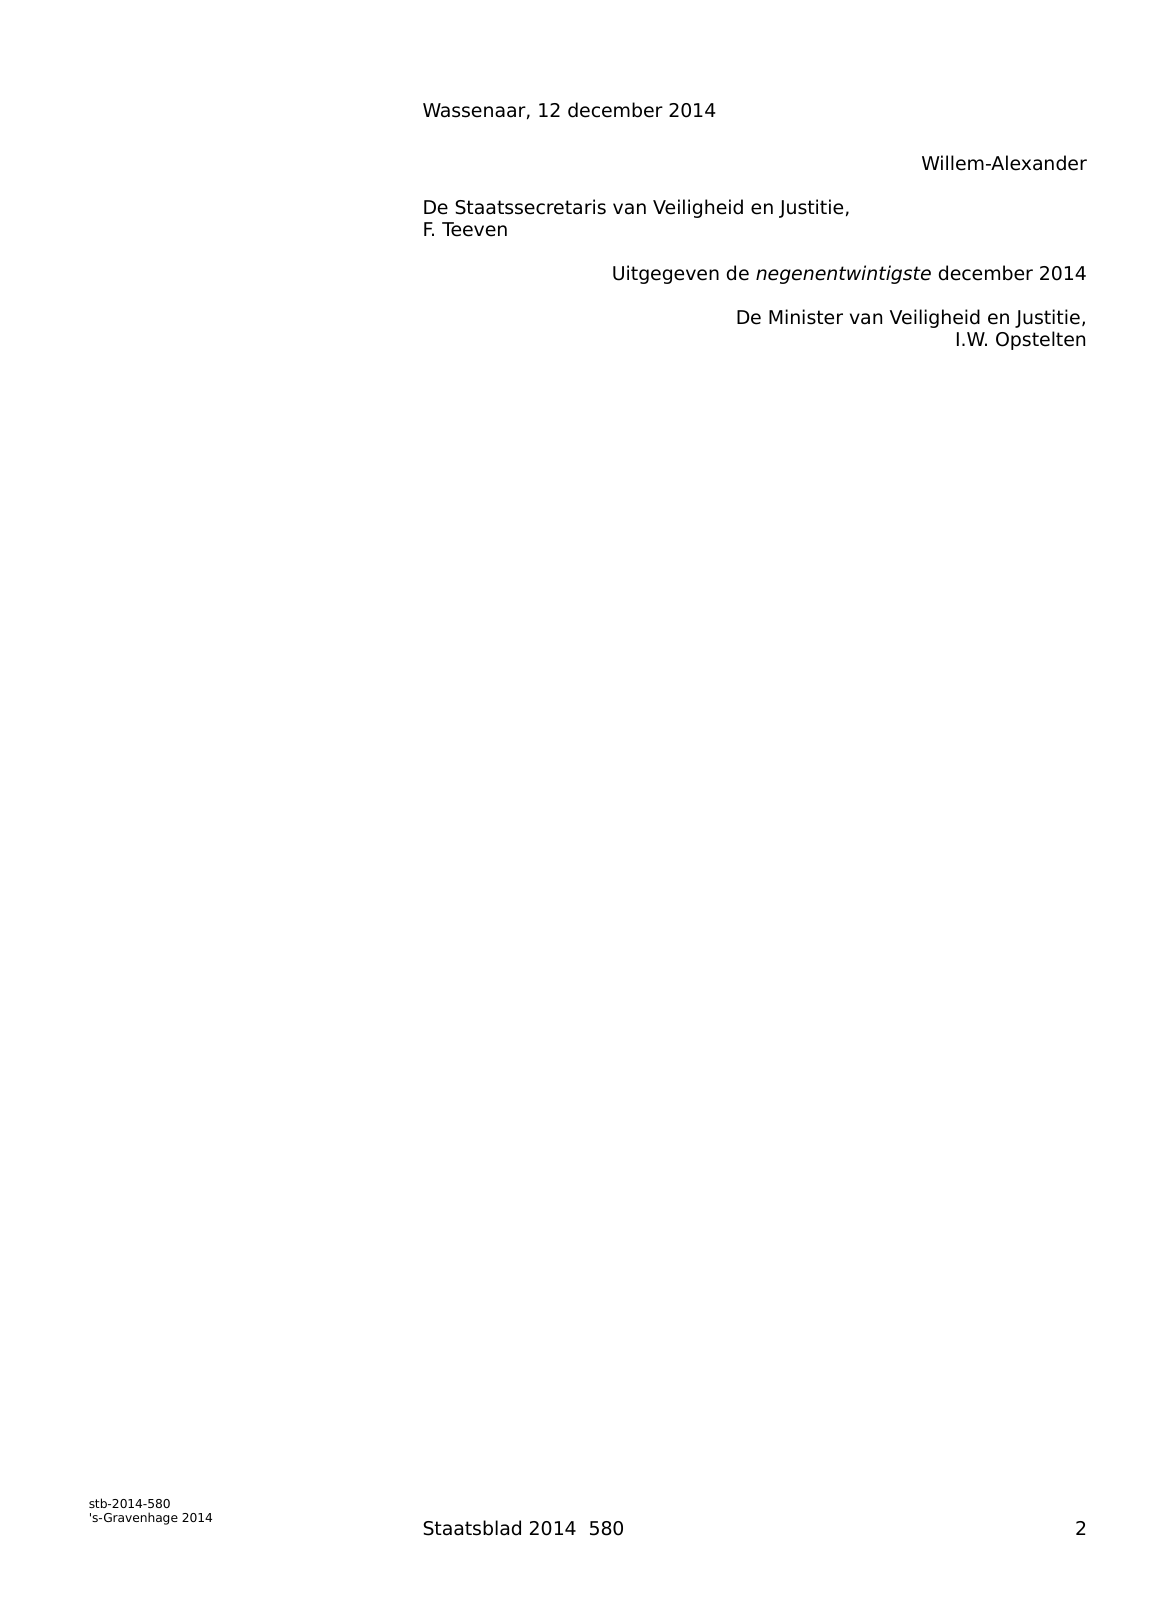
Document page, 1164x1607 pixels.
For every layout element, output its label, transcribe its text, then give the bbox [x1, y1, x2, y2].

text De Staatssecretaris van Veiligheid en Justitie, F. Teeven [422, 197, 1087, 241]
text 's-Gravenhage 2014 [88, 1511, 323, 1525]
text Wassenaar, 12 december 2014 [422, 100, 1087, 122]
text stb-2014-580 [88, 1497, 323, 1511]
text Willem-Alexander [422, 152, 1087, 174]
text De Minister van Veiligheid en Justitie, I.W. Opstelten [422, 307, 1087, 351]
text Uitgegeven de negenentwintigste december 2014 [422, 263, 1087, 285]
